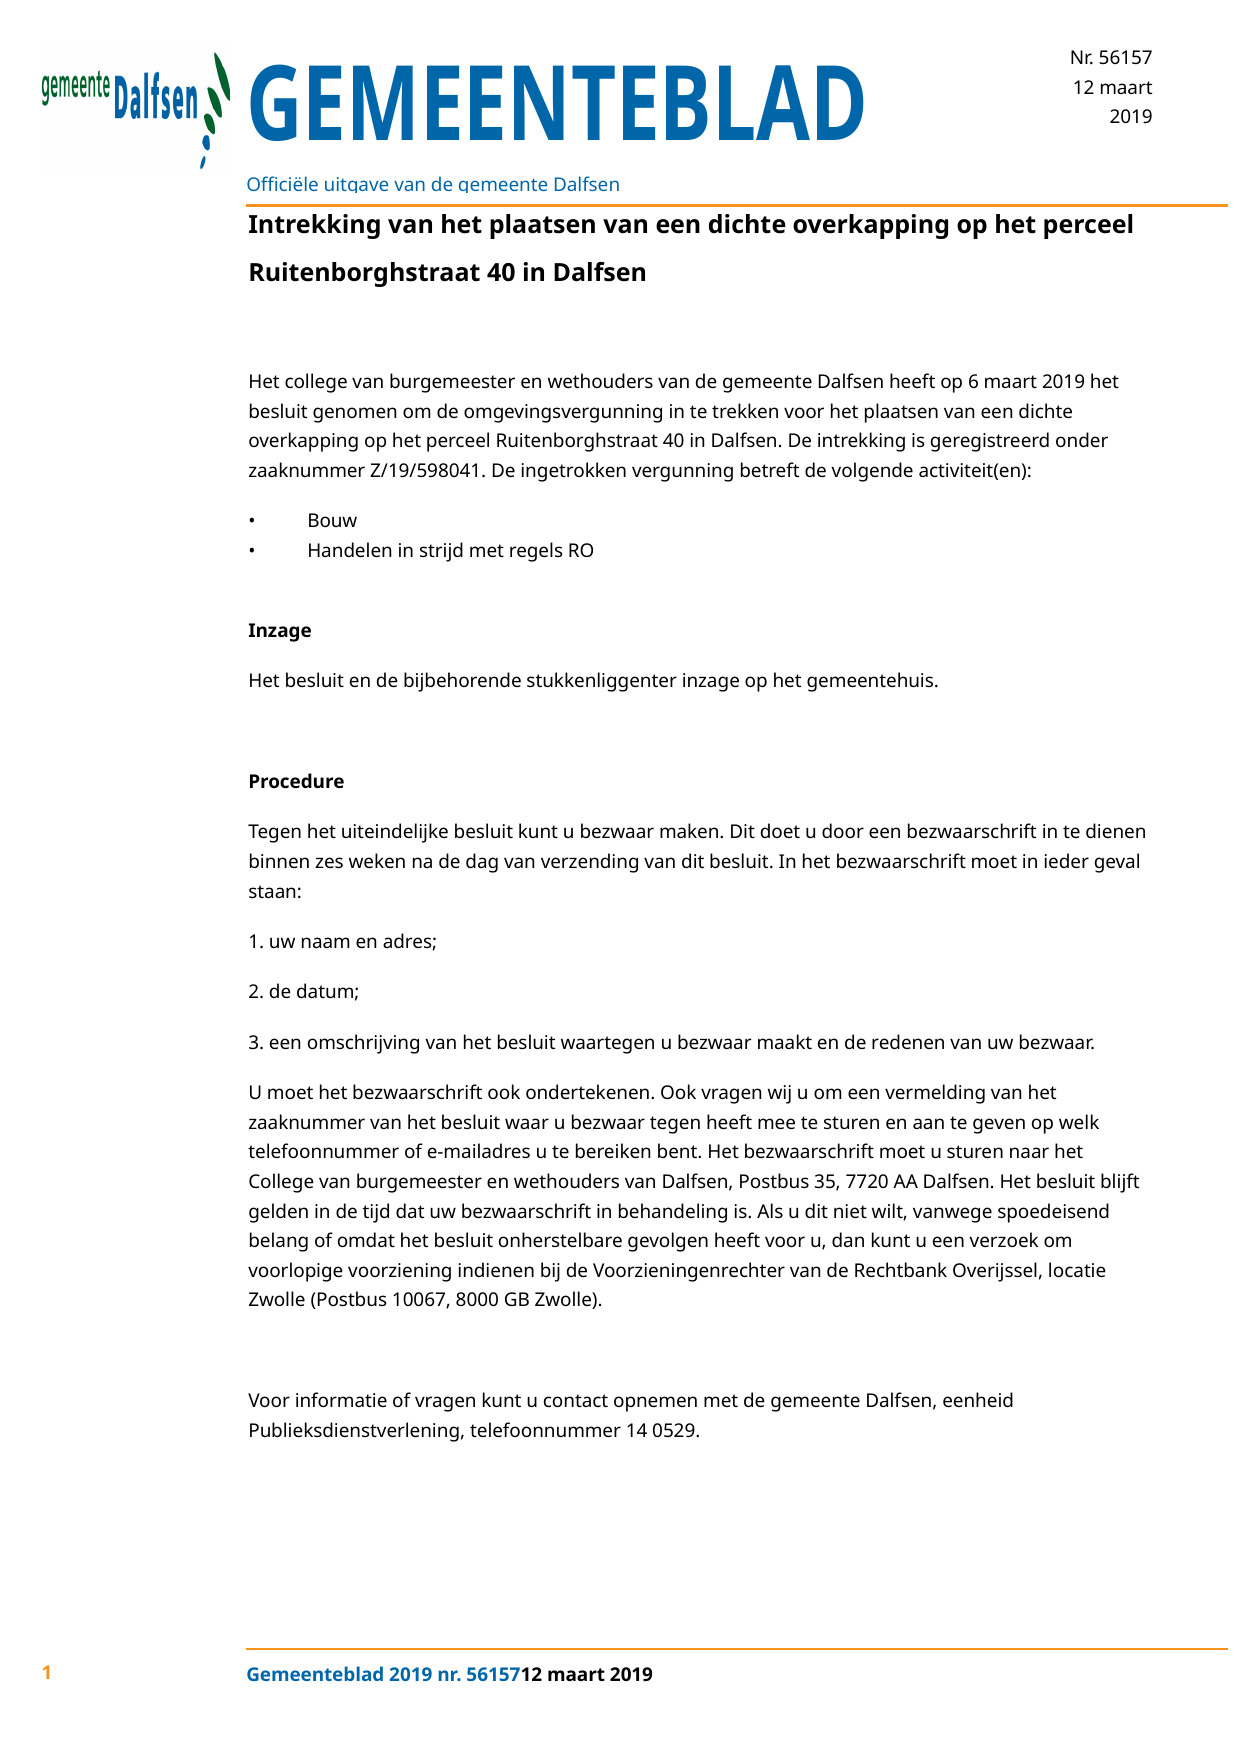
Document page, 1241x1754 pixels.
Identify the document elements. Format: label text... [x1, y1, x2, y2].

text Het besluit en de bijbehorende stukkenliggenter inzage op het gemeentehuis. [248, 667, 1152, 693]
text Inzage [248, 617, 1152, 643]
text Tegen het uiteindelijke besluit kunt u bezwaar maken. Dit doet u door een bezwaarschrift in te dienen binnen zes weken na de dag van verzending van dit besluit. In het bezwaarschrift moet in ieder geval staan: [248, 819, 1152, 904]
list Bouw [248, 507, 1152, 533]
text U moet het bezwaarschrift ook ondertekenen. Ook vragen wij u om een vermelding van het zaaknummer van het besluit waar u bezwaar tegen heeft mee te sturen en aan te geven op welk telefoonnummer of e-mailadres u te bereiken bent. Het bezwaarschrift moet u sturen naar het College van burgemeester en wethouders van Dalfsen, Postbus 35, 7720 AA Dalfsen. Het besluit blijft gelden in de tijd dat uw bezwaarschrift in behandeling is. Als u dit niet wilt, vanwege spoedeisend belang of omdat het besluit onherstelbare gevolgen heeft voor u, dan kunt u een verzoek om voorlopige voorziening indienen bij de Voorzieningenrechter van de Rechtbank Overijssel, locatie Zwolle (Postbus 10067, 8000 GB Zwolle). [248, 1079, 1152, 1312]
text 2. de datum; [248, 979, 1152, 1004]
text Intrekking van het plaatsen van een dichte overkapping op het perceel Ruitenborghstraat 40 in Dalfsen [248, 207, 1152, 288]
picture [41, 47, 231, 172]
text 1. uw naam en adres; [248, 928, 1152, 954]
text 3. een omschrijving van het besluit waartegen u bezwaar maakt en de redenen van uw bezwaar. [248, 1029, 1152, 1055]
text Procedure [248, 768, 1152, 794]
text Het college van burgemeester en wethouders van de gemeente Dalfsen heeft op 6 maart 2019 het besluit genomen om de omgevingsvergunning in te trekken voor het plaatsen van een dichte overkapping op het perceel Ruitenborghstraat 40 in Dalfsen. De intrekking is geregistreerd onder zaaknummer Z/19/598041. De ingetrokken vergunning betreft de volgende activiteit(en): [248, 368, 1152, 483]
list Handelen in strijd met regels RO [248, 537, 1152, 563]
text Voor informatie of vragen kunt u contact opnemen met de gemeente Dalfsen, eenheid Publieksdienstverlening, telefoonnummer 14 0529. [248, 1387, 1152, 1443]
